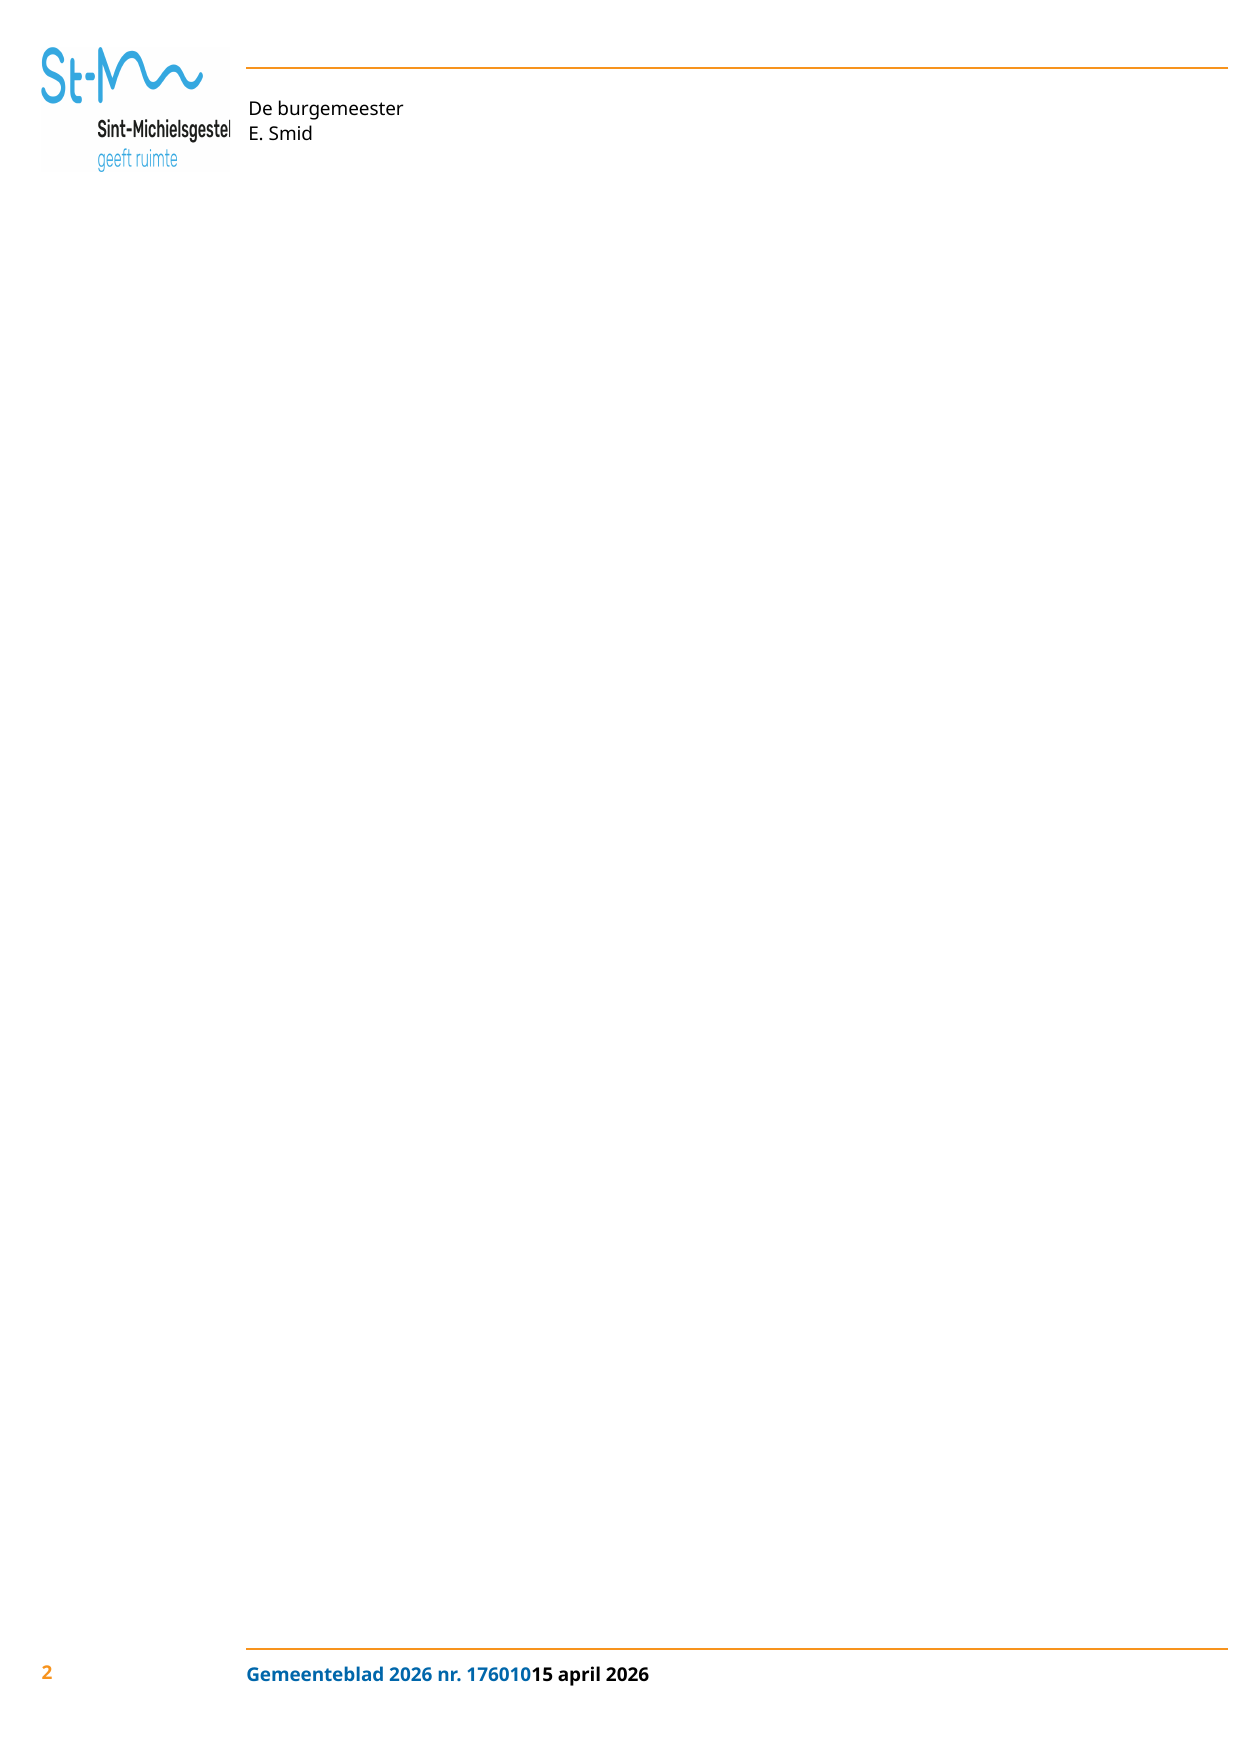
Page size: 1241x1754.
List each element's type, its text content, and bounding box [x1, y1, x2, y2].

text De burgemeester [248, 95, 1152, 121]
text E. Smid [248, 121, 1152, 146]
picture [41, 47, 231, 172]
